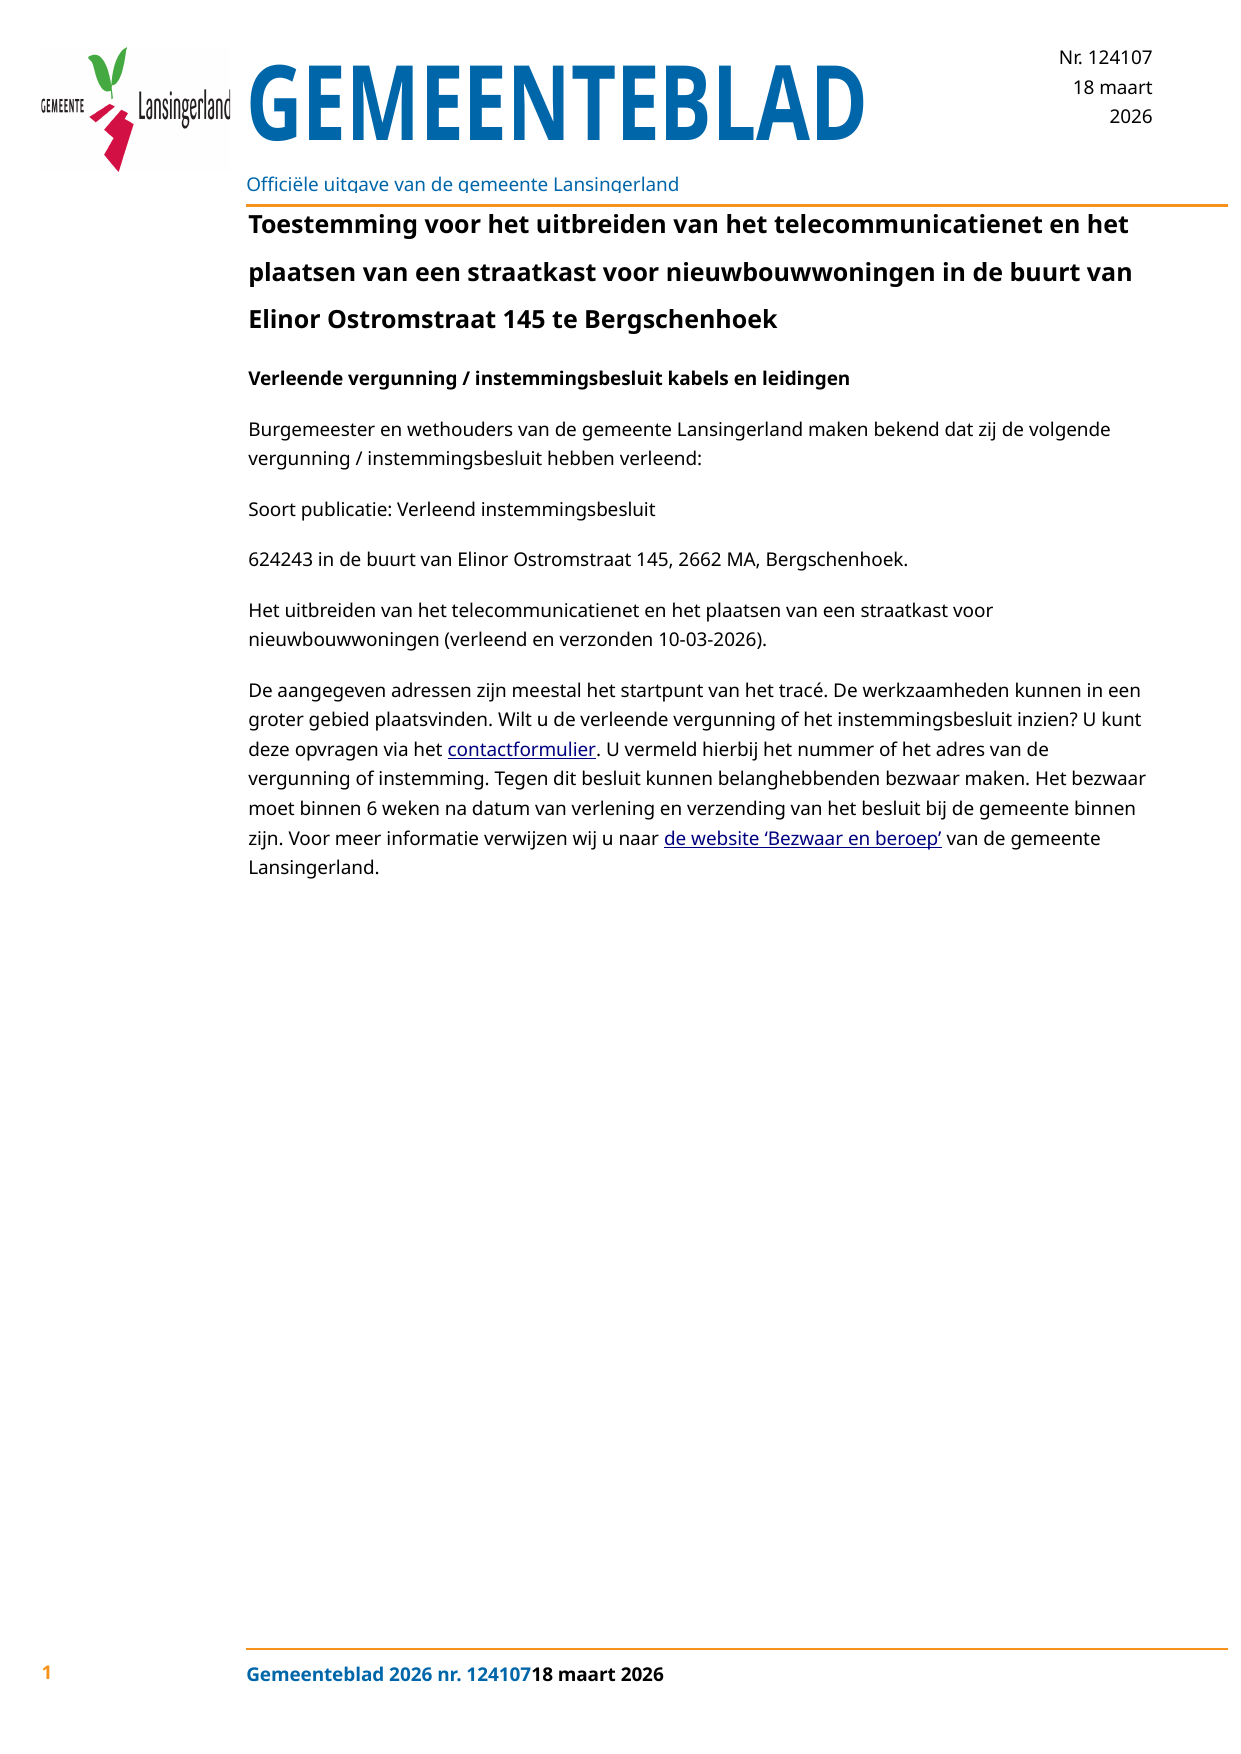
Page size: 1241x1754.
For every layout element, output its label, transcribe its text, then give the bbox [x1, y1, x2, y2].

text De aangegeven adressen zijn meestal het startpunt van het tracé. De werkzaamheden kunnen in een groter gebied plaatsvinden. Wilt u de verleende vergunning of het instemmingsbesluit inzien? U kunt deze opvragen via het contactformulier. U vermeld hierbij het nummer of het adres van de vergunning of instemming. Tegen dit besluit kunnen belanghebbenden bezwaar maken. Het bezwaar moet binnen 6 weken na datum van verlening en verzending van het besluit bij de gemeente binnen zijn. Voor meer informatie verwijzen wij u naar de website ‘Bezwaar en beroep’ van de gemeente Lansingerland. [248, 677, 1152, 880]
text Het uitbreiden van het telecommunicatienet en het plaatsen van een straatkast voor nieuwbouwwoningen (verleend en verzonden 10-03-2026). [248, 597, 1152, 652]
text 624243 in de buurt van Elinor Ostromstraat 145, 2662 MA, Bergschenhoek. [248, 546, 1152, 572]
picture [41, 47, 231, 172]
text Burgemeester en wethouders van de gemeente Lansingerland maken bekend dat zij de volgende vergunning / instemmingsbesluit hebben verleend: [248, 416, 1152, 471]
text Toestemming voor het uitbreiden van het telecommunicatienet en het plaatsen van een straatkast voor nieuwbouwwoningen in de buurt van Elinor Ostromstraat 145 te Bergschenhoek [248, 207, 1152, 336]
text Soort publicatie: Verleend instemmingsbesluit [248, 496, 1152, 522]
text Verleende vergunning / instemmingsbesluit kabels en leidingen [248, 366, 1152, 391]
